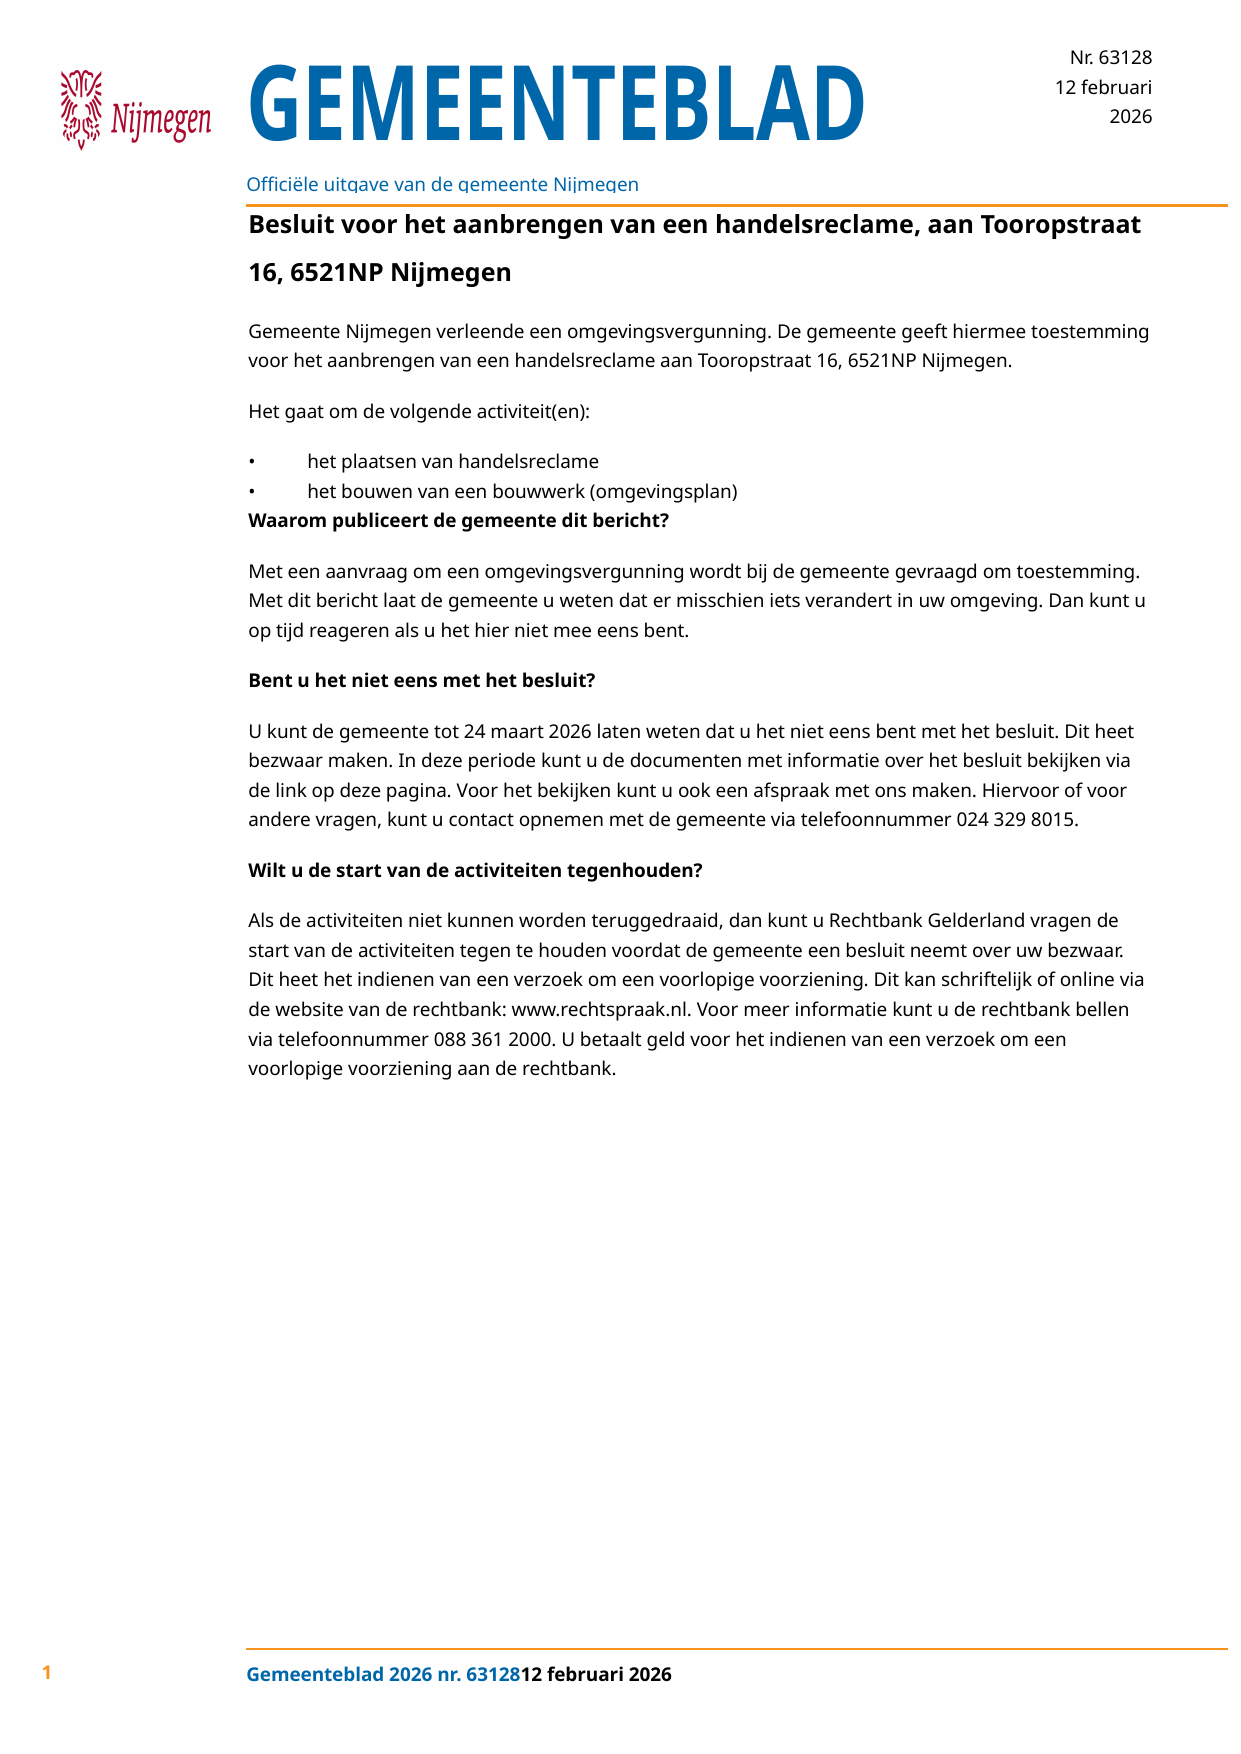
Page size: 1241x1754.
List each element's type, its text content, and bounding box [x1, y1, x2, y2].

text Wilt u de start van de activiteiten tegenhouden? [248, 857, 1152, 883]
text Besluit voor het aanbrengen van een handelsreclame, aan Tooropstraat 16, 6521NP Nijmegen [248, 207, 1152, 288]
picture [41, 47, 231, 172]
text Met een aanvraag om een omgevingsvergunning wordt bij de gemeente gevraagd om toestemming. Met dit bericht laat de gemeente u weten dat er misschien iets verandert in uw omgeving. Dan kunt u op tijd reageren als u het hier niet mee eens bent. [248, 558, 1152, 643]
text Gemeente Nijmegen verleende een omgevingsvergunning. De gemeente geeft hiermee toestemming voor het aanbrengen van een handelsreclame aan Tooropstraat 16, 6521NP Nijmegen. [248, 318, 1152, 373]
text Bent u het niet eens met het besluit? [248, 667, 1152, 693]
text Als de activiteiten niet kunnen worden teruggedraaid, dan kunt u Rechtbank Gelderland vragen de start van de activiteiten tegen te houden voordat de gemeente een besluit neemt over uw bezwaar. Dit heet het indienen van een verzoek om een voorlopige voorziening. Dit kan schriftelijk of online via de website van de rechtbank: www.rechtspraak.nl. Voor meer informatie kunt u de rechtbank bellen via telefoonnummer 088 361 2000. U betaalt geld voor het indienen van een verzoek om een voorlopige voorziening aan de rechtbank. [248, 907, 1152, 1081]
text Waarom publiceert de gemeente dit bericht? [248, 507, 1152, 533]
text Het gaat om de volgende activiteit(en): [248, 398, 1152, 424]
list het bouwen van een bouwwerk (omgevingsplan) [248, 478, 1152, 504]
text U kunt de gemeente tot 24 maart 2026 laten weten dat u het niet eens bent met het besluit. Dit heet bezwaar maken. In deze periode kunt u de documenten met informatie over het besluit bekijken via de link op deze pagina. Voor het bekijken kunt u ook een afspraak met ons maken. Hiervoor of voor andere vragen, kunt u contact opnemen met de gemeente via telefoonnummer 024 329 8015. [248, 718, 1152, 832]
list het plaatsen van handelsreclame [248, 448, 1152, 474]
